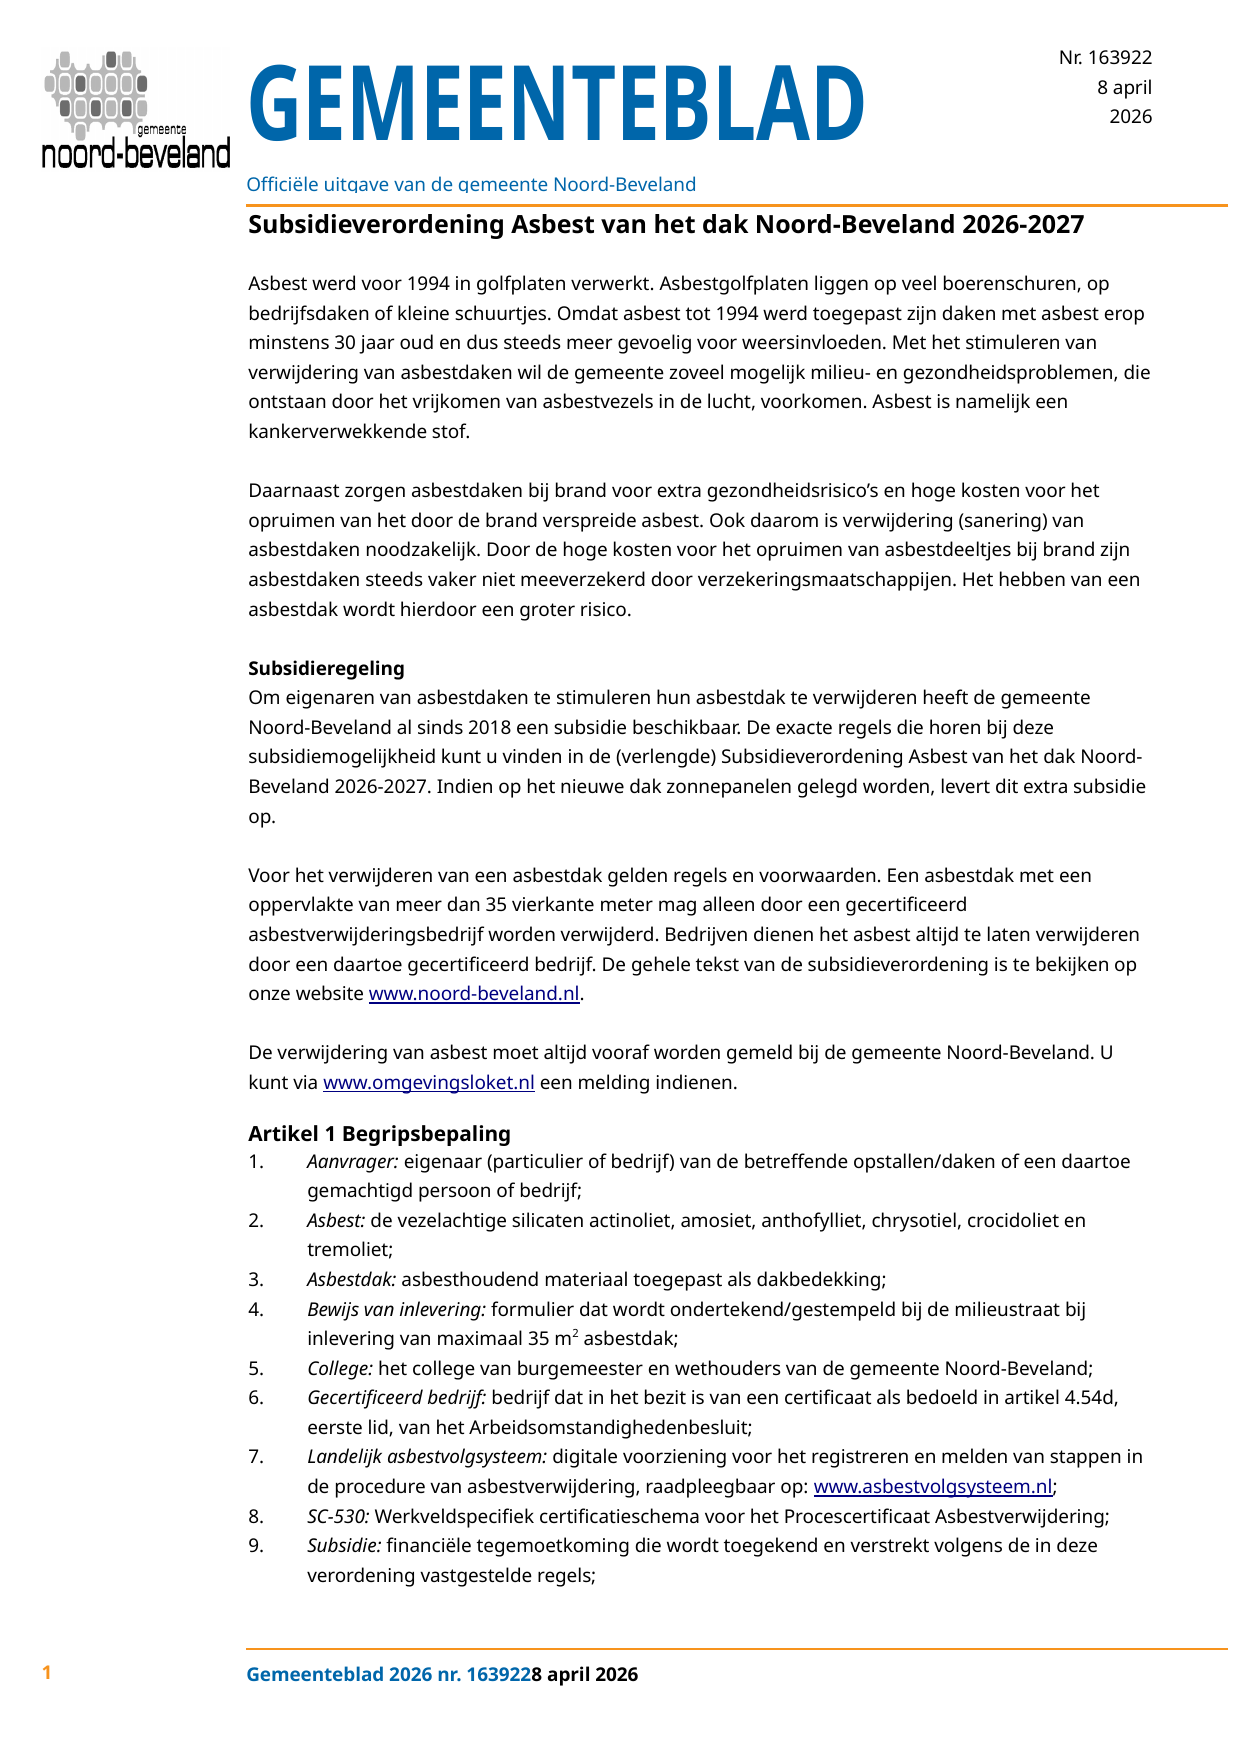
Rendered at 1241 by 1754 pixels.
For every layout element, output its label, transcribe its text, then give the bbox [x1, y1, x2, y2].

list College: het college van burgemeester en wethouders van de gemeente Noord-Beveland; [248, 1355, 1152, 1381]
text Artikel 1 Begripsbepaling [248, 1119, 1152, 1148]
text Voor het verwijderen van een asbestdak gelden regels en voorwaarden. Een asbestdak met een oppervlakte van meer dan 35 vierkante meter mag alleen door een gecertificeerd asbestverwijderingsbedrijf worden verwijderd. Bedrijven dienen het asbest altijd te laten verwijderen door een daartoe gecertificeerd bedrijf. De gehele tekst van de subsidieverordening is te bekijken op onze website www.noord-beveland.nl. [248, 862, 1152, 1006]
list Asbest: de vezelachtige silicaten actinoliet, amosiet, anthofylliet, chrysotiel, crocidoliet en tremoliet; [248, 1207, 1152, 1262]
picture [41, 47, 231, 172]
list SC-530: Werkveldspecifiek certificatieschema voor het Procescertificaat Asbestverwijdering; [248, 1503, 1152, 1529]
list Gecertificeerd bedrijf: bedrijf dat in het bezit is van een certificaat als bedoeld in artikel 4.54d, eerste lid, van het Arbeidsomstandighedenbesluit; [248, 1384, 1152, 1440]
list Aanvrager: eigenaar (particulier of bedrijf) van de betreffende opstallen/daken of een daartoe gemachtigd persoon of bedrijf; [248, 1148, 1152, 1203]
text De verwijdering van asbest moet altijd vooraf worden gemeld bij de gemeente Noord-Beveland. U kunt via www.omgevingsloket.nl een melding indienen. [248, 1039, 1152, 1095]
list Subsidie: financiële tegemoetkoming die wordt toegekend en verstrekt volgens de in deze verordening vastgestelde regels; [248, 1532, 1152, 1588]
text Om eigenaren van asbestdaken te stimuleren hun asbestdak te verwijderen heeft de gemeente Noord-Beveland al sinds 2018 een subsidie beschikbaar. De exacte regels die horen bij deze subsidiemogelijkheid kunt u vinden in de (verlengde) Subsidieverordening Asbest van het dak Noord-Beveland 2026-2027. Indien op het nieuwe dak zonnepanelen gelegd worden, levert dit extra subsidie op. [248, 684, 1152, 828]
text Daarnaast zorgen asbestdaken bij brand voor extra gezondheidsrisico’s en hoge kosten voor het opruimen van het door de brand verspreide asbest. Ook daarom is verwijdering (sanering) van asbestdaken noodzakelijk. Door de hoge kosten voor het opruimen van asbestdeeltjes bij brand zijn asbestdaken steeds vaker niet meeverzekerd door verzekeringsmaatschappijen. Het hebben van een asbestdak wordt hierdoor een groter risico. [248, 477, 1152, 621]
list Asbestdak: asbesthoudend materiaal toegepast als dakbedekking; [248, 1266, 1152, 1292]
text Subsidieregeling [248, 655, 1152, 681]
text Asbest werd voor 1994 in golfplaten verwerkt. Asbestgolfplaten liggen op veel boerenschuren, op bedrijfsdaken of kleine schuurtjes. Omdat asbest tot 1994 werd toegepast zijn daken met asbest erop minstens 30 jaar oud en dus steeds meer gevoelig voor weersinvloeden. Met het stimuleren van verwijdering van asbestdaken wil de gemeente zoveel mogelijk milieu- en gezondheidsproblemen, die ontstaan door het vrijkomen van asbestvezels in de lucht, voorkomen. Asbest is namelijk een kankerverwekkende stof. [248, 270, 1152, 444]
list Bewijs van inlevering: formulier dat wordt ondertekend/gestempeld bij de milieustraat bij inlevering van maximaal 35 m2 asbestdak; [248, 1296, 1152, 1351]
list Landelijk asbestvolgsysteem: digitale voorziening voor het registreren en melden van stappen in de procedure van asbestverwijdering, raadpleegbaar op: www.asbestvolgsysteem.nl; [248, 1444, 1152, 1499]
text Subsidieverordening Asbest van het dak Noord-Beveland 2026-2027 [248, 207, 1152, 241]
